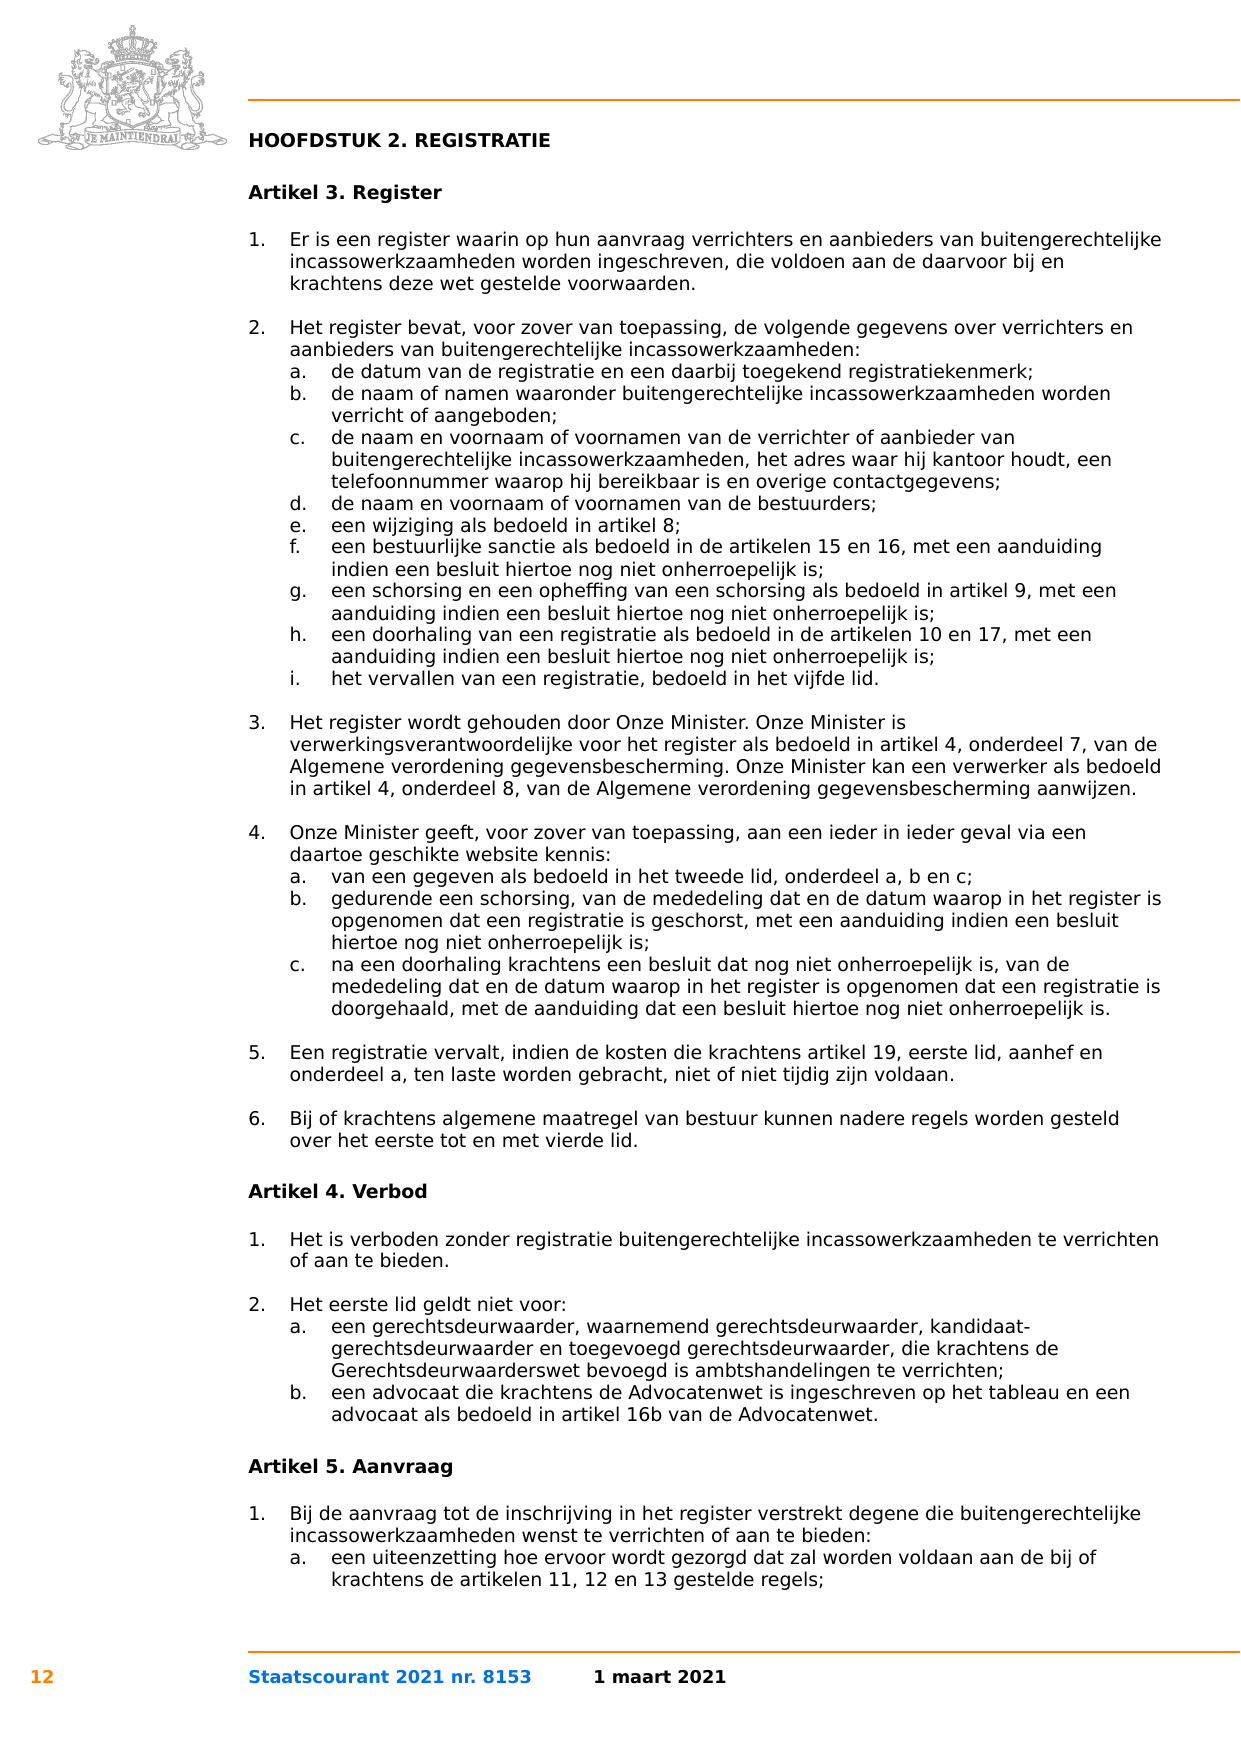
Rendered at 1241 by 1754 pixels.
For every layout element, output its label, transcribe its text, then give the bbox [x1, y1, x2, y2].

subtitle Artikel 4. Verbod [248, 1181, 1163, 1203]
subtitle Artikel 3. Register [248, 182, 1163, 204]
text h. een doorhaling van een registratie als bedoeld in de artikelen 10 en 17, met een aanduiding indien een besluit hiertoe nog niet onherroepelijk is; [289, 624, 1163, 668]
text c. na een doorhaling krachtens een besluit dat nog niet onherroepelijk is, van de mededeling dat en de datum waarop in het register is opgenomen dat een registratie is doorgehaald, met de aanduiding dat een besluit hiertoe nog niet onherroepelijk is. [289, 954, 1163, 1020]
text a. een gerechtsdeurwaarder, waarnemend gerechtsdeurwaarder, kandidaat-gerechtsdeurwaarder en toegevoegd gerechtsdeurwaarder, die krachtens de Gerechtsdeurwaarderswet bevoegd is ambtshandelingen te verrichten; [289, 1316, 1163, 1382]
text b. gedurende een schorsing, van de mededeling dat en de datum waarop in het register is opgenomen dat een registratie is geschorst, met een aanduiding indien een besluit hiertoe nog niet onherroepelijk is; [289, 888, 1163, 954]
text 2. Het eerste lid geldt niet voor: [248, 1294, 1163, 1316]
text 2. Het register bevat, voor zover van toepassing, de volgende gegevens over verrichters en aanbieders van buitengerechtelijke incassowerkzaamheden: [248, 317, 1163, 361]
text 3. Het register wordt gehouden door Onze Minister. Onze Minister is verwerkingsverantwoordelijke voor het register als bedoeld in artikel 4, onderdeel 7, van de Algemene verordening gegevensbescherming. Onze Minister kan een verwerker als bedoeld in artikel 4, onderdeel 8, van de Algemene verordening gegevensbescherming aanwijzen. [248, 712, 1163, 800]
text 1. Bij de aanvraag tot de inschrijving in het register verstrekt degene die buitengerechtelijke incassowerkzaamheden wenst te verrichten of aan te bieden: [248, 1503, 1163, 1547]
text e. een wijziging als bedoeld in artikel 8; [289, 514, 1163, 536]
subtitle HOOFDSTUK 2. REGISTRATIE [248, 130, 1163, 152]
text 1. Het is verboden zonder registratie buitengerechtelijke incassowerkzaamheden te verrichten of aan te bieden. [248, 1228, 1163, 1272]
text a. de datum van de registratie en een daarbij toegekend registratiekenmerk; [289, 361, 1163, 383]
picture [38, 25, 227, 150]
text b. een advocaat die krachtens de Advocatenwet is ingeschreven op het tableau en een advocaat als bedoeld in artikel 16b van de Advocatenwet. [289, 1382, 1163, 1426]
text 1. Er is een register waarin op hun aanvraag verrichters en aanbieders van buitengerechtelijke incassowerkzaamheden worden ingeschreven, die voldoen aan de daarvoor bij en krachtens deze wet gestelde voorwaarden. [248, 229, 1163, 295]
text d. de naam en voornaam of voornamen van de bestuurders; [289, 492, 1163, 514]
text 4. Onze Minister geeft, voor zover van toepassing, aan een ieder in ieder geval via een daartoe geschikte website kennis: [248, 822, 1163, 866]
subtitle Artikel 5. Aanvraag [248, 1456, 1163, 1478]
text 6. Bij of krachtens algemene maatregel van bestuur kunnen nadere regels worden gesteld over het eerste tot en met vierde lid. [248, 1107, 1163, 1151]
text b. de naam of namen waaronder buitengerechtelijke incassowerkzaamheden worden verricht of aangeboden; [289, 383, 1163, 427]
text f. een bestuurlijke sanctie als bedoeld in de artikelen 15 en 16, met een aanduiding indien een besluit hiertoe nog niet onherroepelijk is; [289, 536, 1163, 580]
text a. een uiteenzetting hoe ervoor wordt gezorgd dat zal worden voldaan aan de bij of krachtens de artikelen 11, 12 en 13 gestelde regels; [289, 1547, 1163, 1591]
text g. een schorsing en een opheffing van een schorsing als bedoeld in artikel 9, met een aanduiding indien een besluit hiertoe nog niet onherroepelijk is; [289, 580, 1163, 624]
text 5. Een registratie vervalt, indien de kosten die krachtens artikel 19, eerste lid, aanhef en onderdeel a, ten laste worden gebracht, niet of niet tijdig zijn voldaan. [248, 1042, 1163, 1086]
text a. van een gegeven als bedoeld in het tweede lid, onderdeel a, b en c; [289, 866, 1163, 888]
text i. het vervallen van een registratie, bedoeld in het vijfde lid. [289, 668, 1163, 690]
text c. de naam en voornaam of voornamen van de verrichter of aanbieder van buitengerechtelijke incassowerkzaamheden, het adres waar hij kantoor houdt, een telefoonnummer waarop hij bereikbaar is en overige contactgegevens; [289, 427, 1163, 492]
